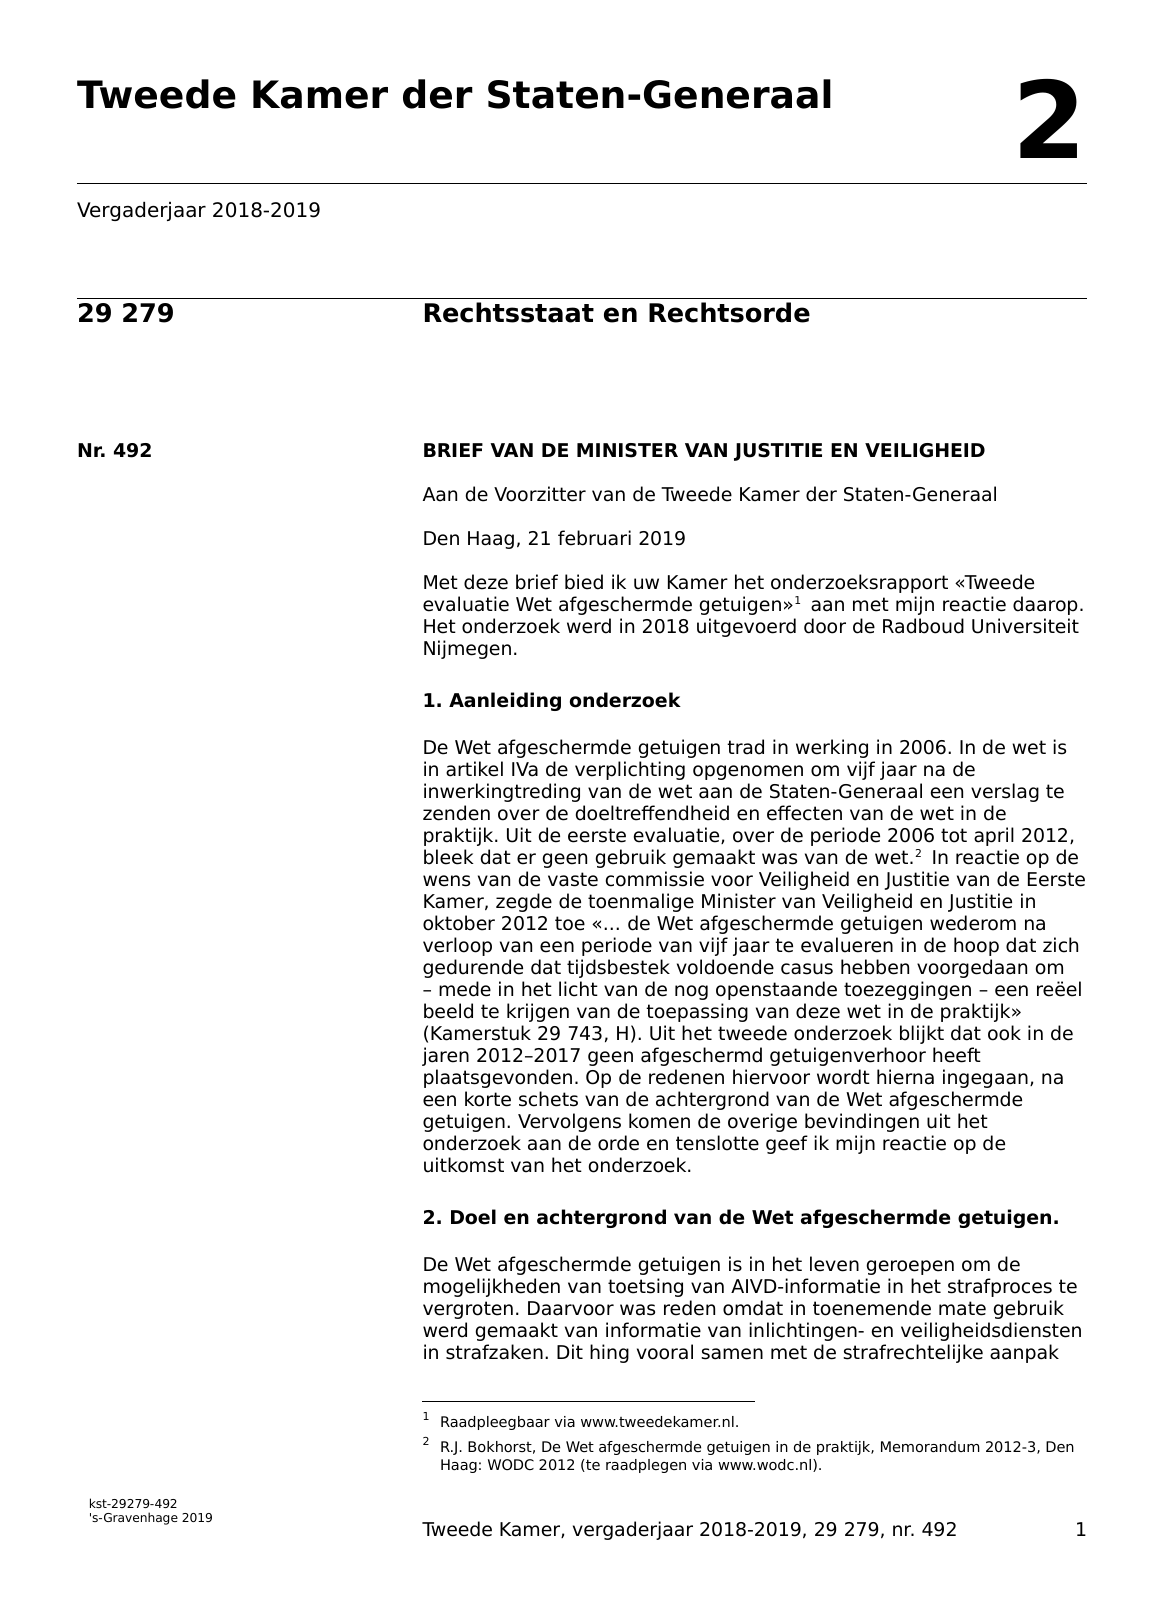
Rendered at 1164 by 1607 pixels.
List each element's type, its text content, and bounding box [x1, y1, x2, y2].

text 's-Gravenhage 2019 [88, 1511, 323, 1525]
text Aan de Voorzitter van de Tweede Kamer der Staten-Generaal [422, 484, 1087, 506]
text R.J. Bokhorst, De Wet afgeschermde getuigen in de praktijk, Memorandum 2012-3, Den Haag: WODC 2012 (te raadplegen via www.wodc.nl). [422, 1435, 1087, 1474]
text Raadpleegbaar via www.tweedekamer.nl. [422, 1410, 1087, 1432]
text Den Haag, 21 februari 2019 [422, 528, 1087, 550]
table_header 2 [886, 59, 1087, 183]
text De Wet afgeschermde getuigen is in het leven geroepen om de mogelijkheden van toetsing van AIVD-informatie in het strafproces te vergroten. Daarvoor was reden omdat in toenemende mate gebruik werd gemaakt van informatie van inlichtingen- en veiligheidsdiensten in strafzaken. Dit hing vooral samen met de strafrechtelijke aanpak [422, 1254, 1087, 1363]
table_cell Vergaderjaar 2018-2019 [77, 184, 1087, 298]
text Met deze brief bied ik uw Kamer het onderzoeksrapport «Tweede evaluatie Wet afgeschermde getuigen» aan met mijn reactie daarop. Het onderzoek werd in 2018 uitgevoerd door de Radboud Universiteit Nijmegen. [422, 572, 1087, 660]
subtitle 2. Doel en achtergrond van de Wet afgeschermde getuigen. [422, 1207, 1087, 1229]
text De Wet afgeschermde getuigen trad in werking in 2006. In de wet is in artikel IVa de verplichting opgenomen om vijf jaar na de inwerkingtreding van de wet aan de Staten-Generaal een verslag te zenden over de doeltreffendheid en effecten van de wet in de praktijk. Uit de eerste evaluatie, over de periode 2006 tot april 2012, bleek dat er geen gebruik gemaakt was van de wet. In reactie op de wens van de vaste commissie voor Veiligheid en Justitie van de Eerste Kamer, zegde de toenmalige Minister van Veiligheid en Justitie in oktober 2012 toe «... de Wet afgeschermde getuigen wederom na verloop van een periode van vijf jaar te evalueren in de hoop dat zich gedurende dat tijdsbestek voldoende casus hebben voorgedaan om – mede in het licht van de nog openstaande toezeggingen – een reëel beeld te krijgen van de toepassing van deze wet in de praktijk» (Kamerstuk 29 743, H). Uit het tweede onderzoek blijkt dat ook in de jaren 2012–2017 geen afgeschermd getuigenverhoor heeft plaatsgevonden. Op de redenen hiervoor wordt hierna ingegaan, na een korte schets van de achtergrond van de Wet afgeschermde getuigen. Vervolgens komen de overige bevindingen uit het onderzoek aan de orde en tenslotte geef ik mijn reactie op de uitkomst van het onderzoek. [422, 737, 1087, 1177]
text kst-29279-492 [88, 1497, 323, 1511]
subtitle Nr. 492 BRIEF VAN DE MINISTER VAN JUSTITIE EN VEILIGHEID [77, 440, 1087, 462]
subtitle 29 279 Rechtsstaat en Rechtsorde [77, 299, 1087, 329]
subtitle 1. Aanleiding onderzoek [422, 690, 1087, 712]
table_header Tweede Kamer der Staten-Generaal [77, 59, 886, 183]
